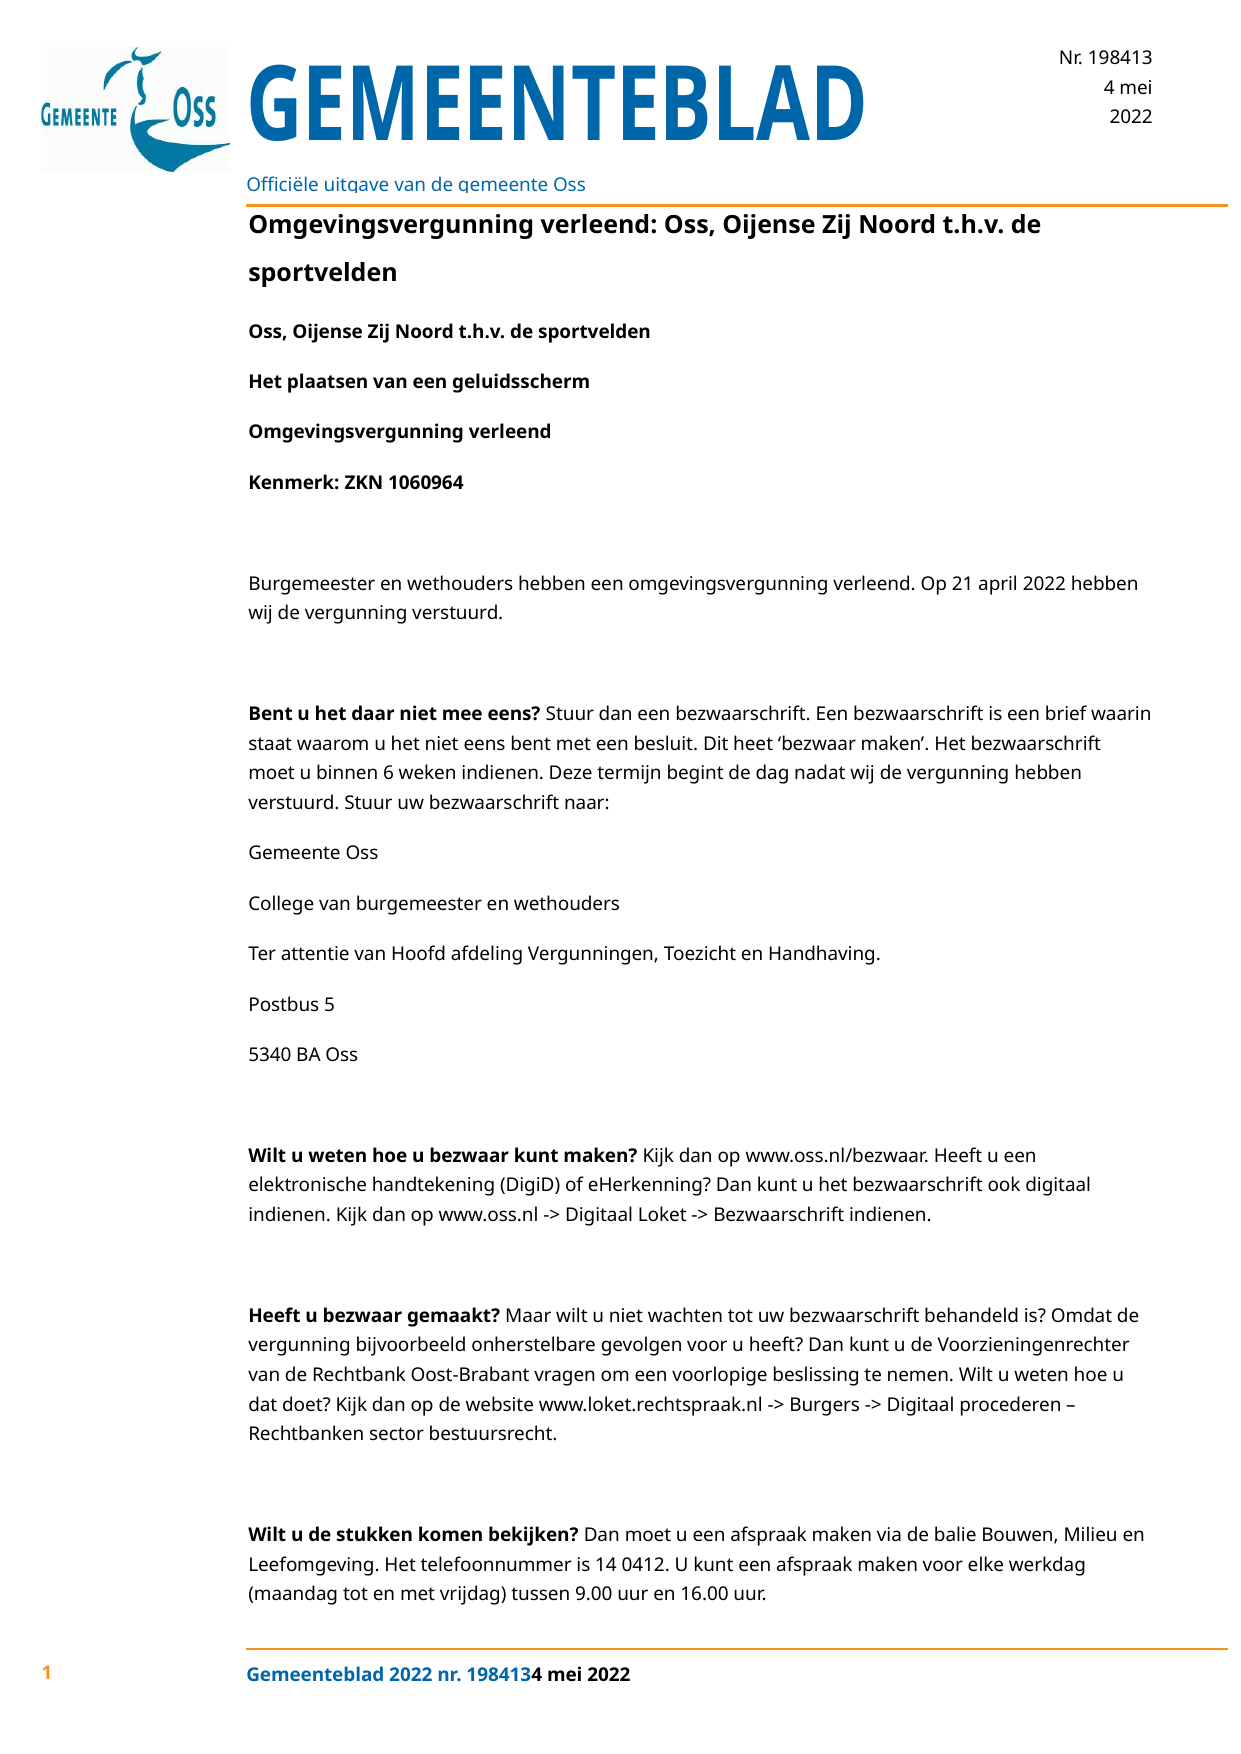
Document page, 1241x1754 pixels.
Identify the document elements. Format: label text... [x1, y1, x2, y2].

text Wilt u weten hoe u bezwaar kunt maken? Kijk dan op www.oss.nl/bezwaar. Heeft u een elektronische handtekening (DigiD) of eHerkenning? Dan kunt u het bezwaarschrift ook digitaal indienen. Kijk dan op www.oss.nl -> Digitaal Loket -> Bezwaarschrift indienen. [248, 1142, 1152, 1227]
text Wilt u de stukken komen bekijken? Dan moet u een afspraak maken via de balie Bouwen, Milieu en Leefomgeving. Het telefoonnummer is 14 0412. U kunt een afspraak maken voor elke werkdag (maandag tot en met vrijdag) tussen 9.00 uur en 16.00 uur. [248, 1521, 1152, 1606]
text Bent u het daar niet mee eens? Stuur dan een bezwaarschrift. Een bezwaarschrift is een brief waarin staat waarom u het niet eens bent met een besluit. Dit heet ‘bezwaar maken’. Het bezwaarschrift moet u binnen 6 weken indienen. Deze termijn begint de dag nadat wij de vergunning hebben verstuurd. Stuur uw bezwaarschrift naar: [248, 700, 1152, 815]
text Kenmerk: ZKN 1060964 [248, 469, 1152, 495]
text 5340 BA Oss [248, 1041, 1152, 1067]
text Ter attentie van Hoofd afdeling Vergunningen, Toezicht en Handhaving. [248, 940, 1152, 966]
text Postbus 5 [248, 991, 1152, 1017]
picture [41, 47, 231, 172]
text Omgevingsvergunning verleend: Oss, Oijense Zij Noord t.h.v. de sportvelden [248, 207, 1152, 288]
text Heeft u bezwaar gemaakt? Maar wilt u niet wachten tot uw bezwaarschrift behandeld is? Omdat de vergunning bijvoorbeeld onherstelbare gevolgen voor u heeft? Dan kunt u de Voorzieningenrechter van de Rechtbank Oost-Brabant vragen om een voorlopige beslissing te nemen. Wilt u weten hoe u dat doet? Kijk dan op de website www.loket.rechtspraak.nl -> Burgers -> Digitaal procederen – Rechtbanken sector bestuursrecht. [248, 1302, 1152, 1446]
text Gemeente Oss [248, 839, 1152, 865]
text Oss, Oijense Zij Noord t.h.v. de sportvelden [248, 318, 1152, 344]
text Het plaatsen van een geluidsscherm [248, 368, 1152, 394]
text Omgevingsvergunning verleend [248, 419, 1152, 444]
text Burgemeester en wethouders hebben een omgevingsvergunning verleend. Op 21 april 2022 hebben wij de vergunning verstuurd. [248, 570, 1152, 625]
text College van burgemeester en wethouders [248, 890, 1152, 916]
